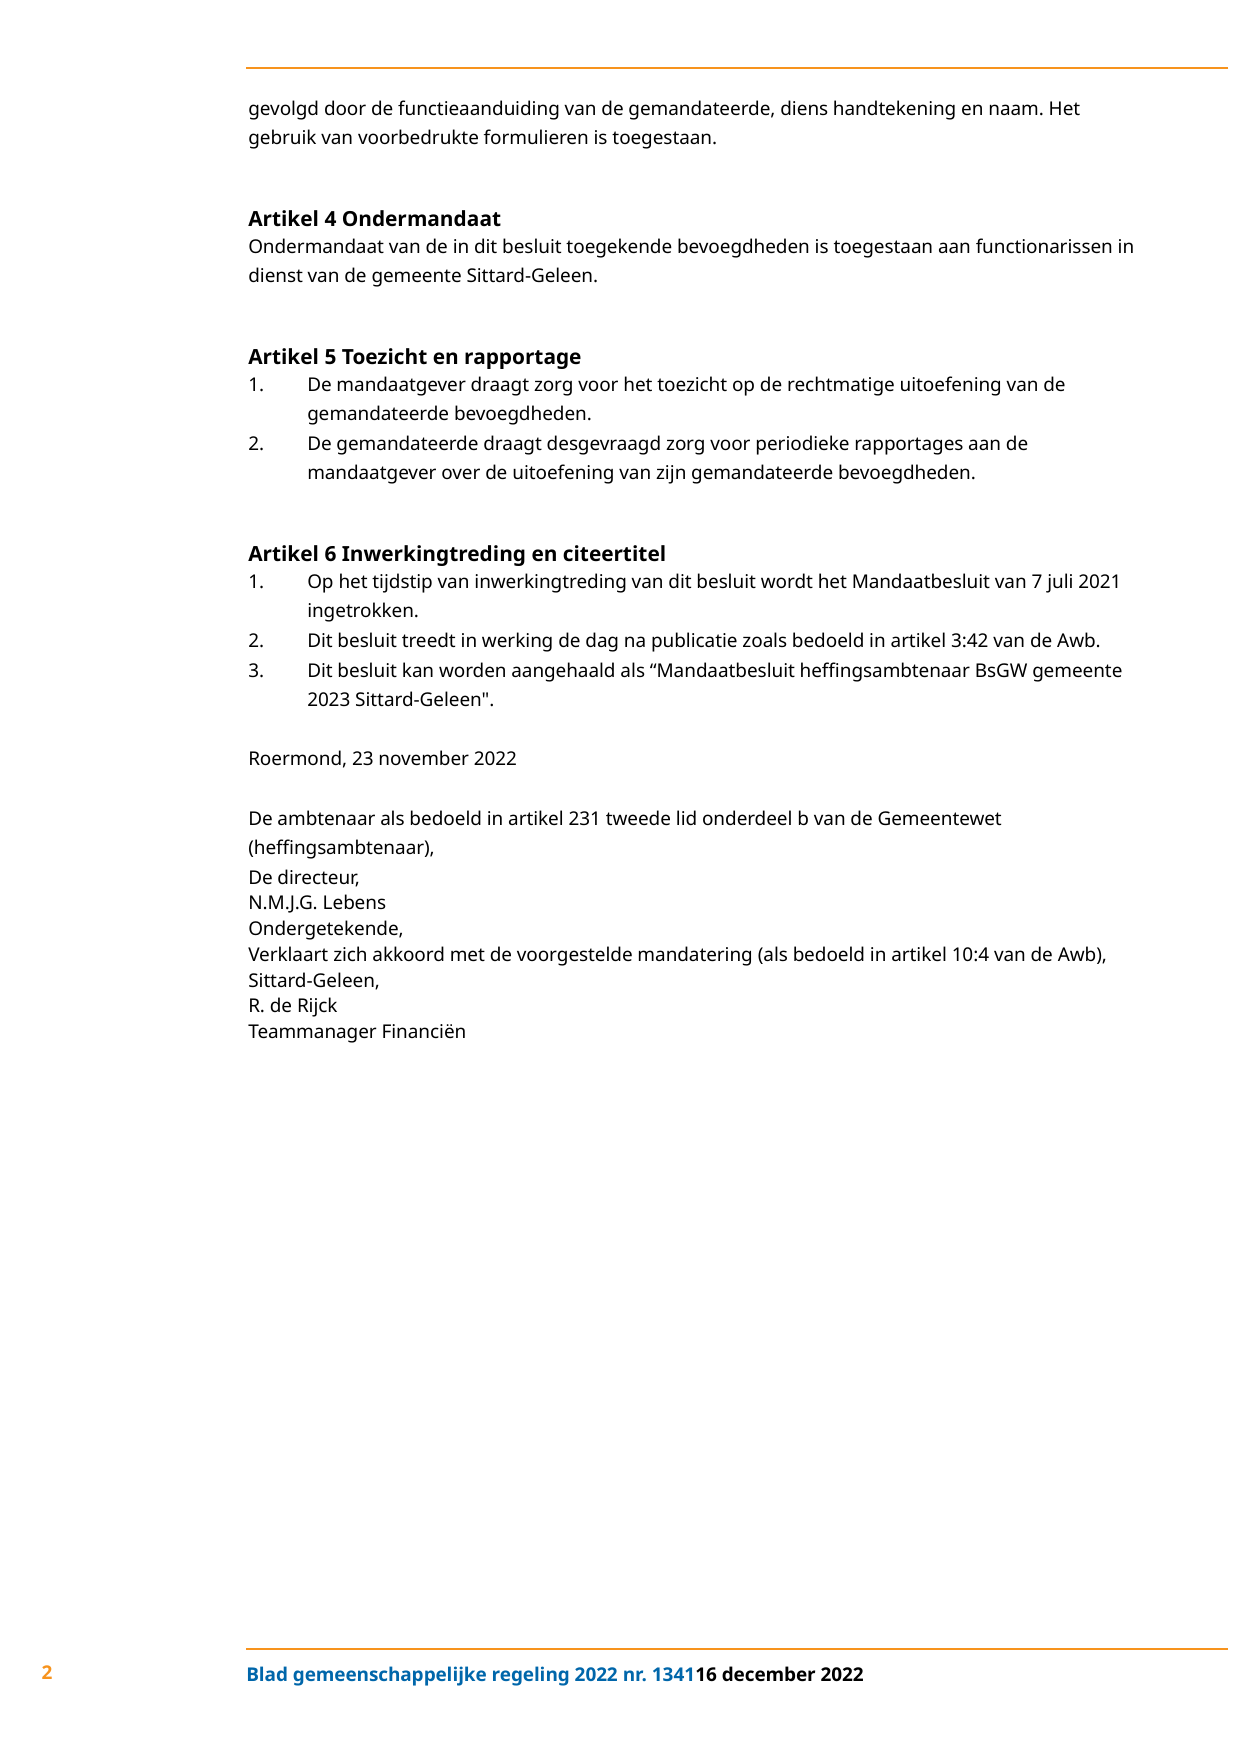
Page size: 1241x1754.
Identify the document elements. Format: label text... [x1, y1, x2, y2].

list De gemandateerde draagt desgevraagd zorg voor periodieke rapportages aan de mandaatgever over de uitoefening van zijn gemandateerde bevoegdheden. [248, 430, 1152, 485]
list De mandaatgever draagt zorg voor het toezicht op de rechtmatige uitoefening van de gemandateerde bevoegdheden. [248, 371, 1152, 426]
text Sittard-Geleen, [248, 967, 1152, 992]
text Artikel 4 Ondermandaat [248, 204, 1152, 233]
text Teammanager Financiën [248, 1018, 1152, 1044]
text gevolgd door de functieaanduiding van de gemandateerde, diens handtekening en naam. Het gebruik van voorbedrukte formulieren is toegestaan. [248, 95, 1152, 150]
text Ondergetekende, [248, 915, 1152, 941]
list Dit besluit kan worden aangehaald als “Mandaatbesluit heffingsambtenaar BsGW gemeente 2023 Sittard-Geleen". [248, 657, 1152, 712]
text Artikel 6 Inwerkingtreding en citeertitel [248, 539, 1152, 568]
text R. de Rijck [248, 992, 1152, 1018]
text Ondermandaat van de in dit besluit toegekende bevoegdheden is toegestaan aan functionarissen in dienst van de gemeente Sittard-Geleen. [248, 233, 1152, 288]
text N.M.J.G. Lebens [248, 889, 1152, 915]
picture [41, 47, 231, 172]
text Artikel 5 Toezicht en rapportage [248, 342, 1152, 371]
text De directeur, [248, 864, 1152, 889]
text Roermond, 23 november 2022 [248, 746, 1152, 771]
text De ambtenaar als bedoeld in artikel 231 tweede lid onderdeel b van de Gemeentewet (heffingsambtenaar), [248, 805, 1152, 860]
text Verklaart zich akkoord met de voorgestelde mandatering (als bedoeld in artikel 10:4 van de Awb), [248, 941, 1152, 967]
list Op het tijdstip van inwerkingtreding van dit besluit wordt het Mandaatbesluit van 7 juli 2021 ingetrokken. [248, 568, 1152, 623]
list Dit besluit treedt in werking de dag na publicatie zoals bedoeld in artikel 3:42 van de Awb. [248, 627, 1152, 653]
